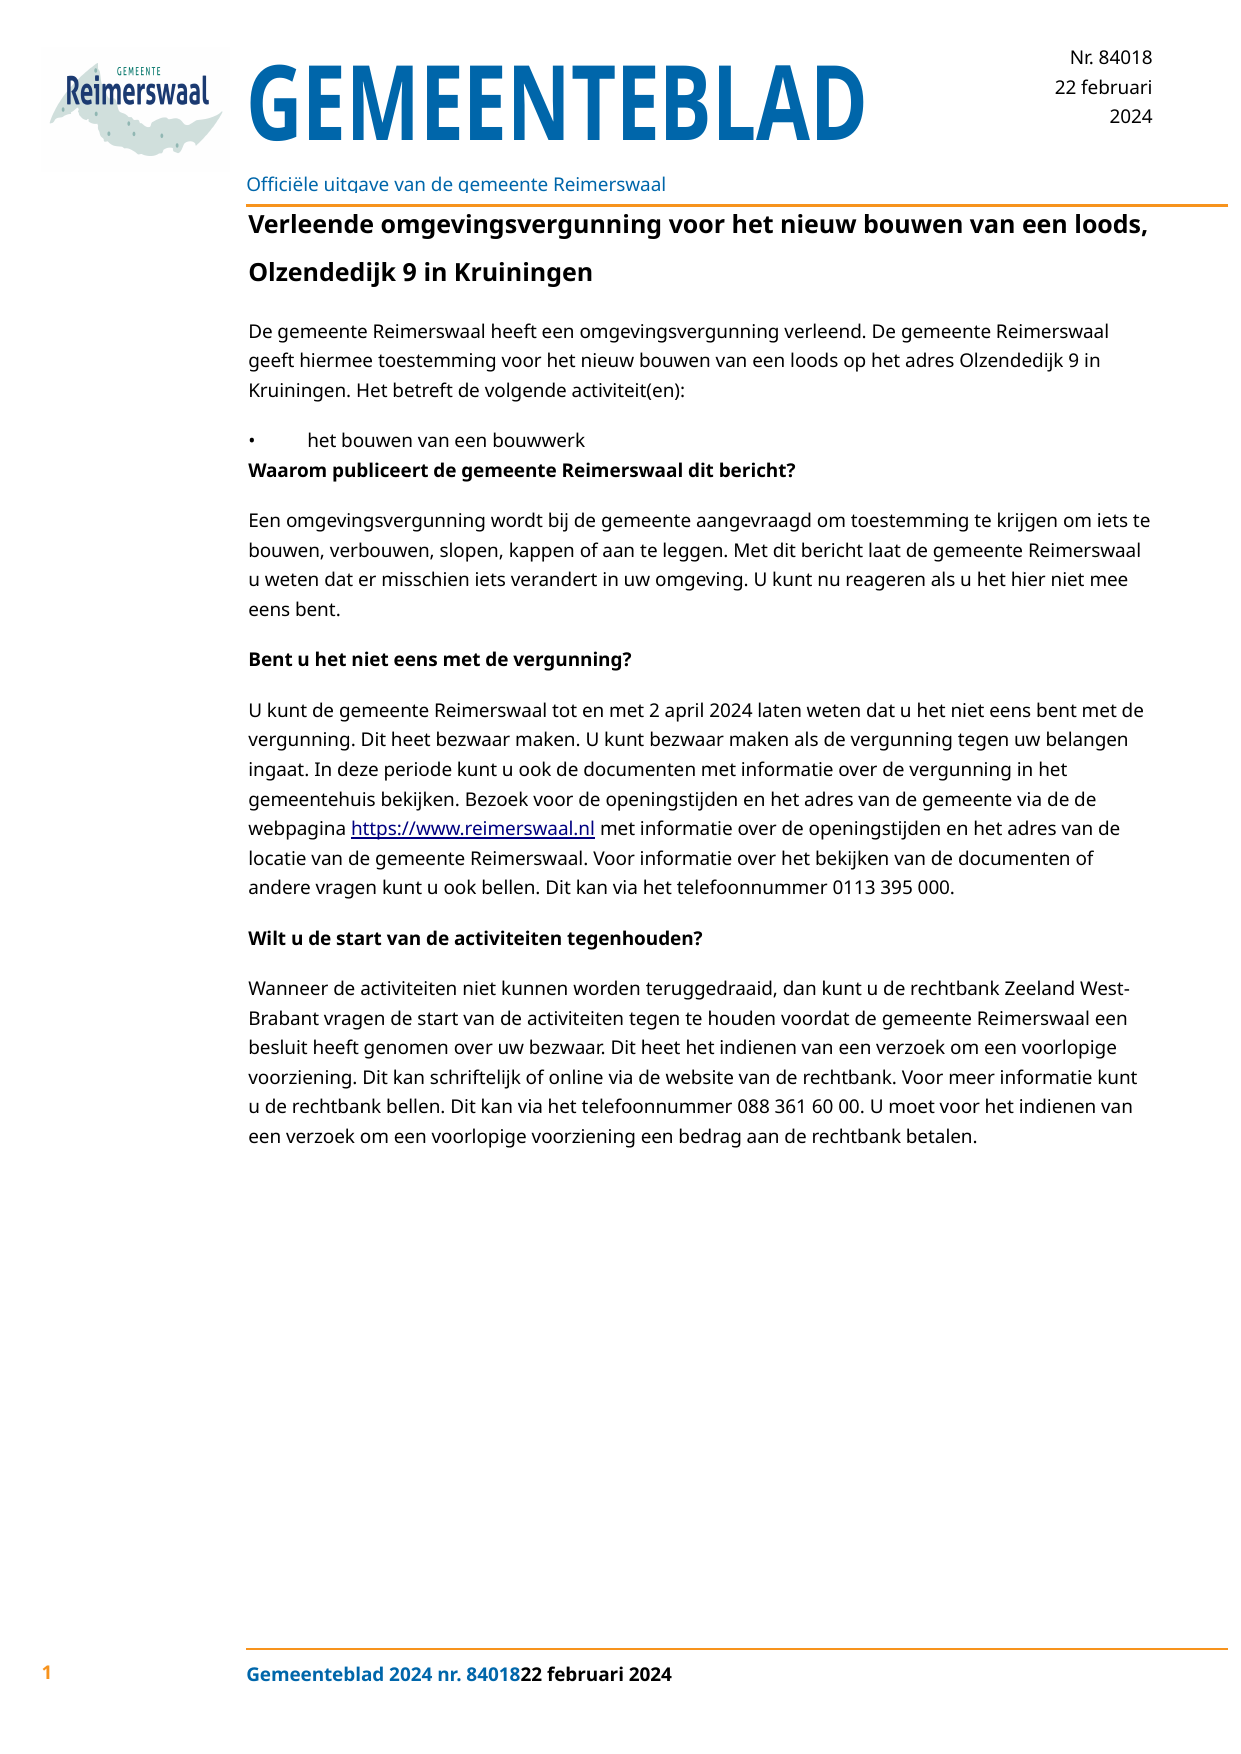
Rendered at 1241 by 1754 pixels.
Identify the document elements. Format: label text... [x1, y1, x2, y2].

text Wilt u de start van de activiteiten tegenhouden? [248, 925, 1152, 951]
text De gemeente Reimerswaal heeft een omgevingsvergunning verleend. De gemeente Reimerswaal geeft hiermee toestemming voor het nieuw bouwen van een loods op het adres Olzendedijk 9 in Kruiningen. Het betreft de volgende activiteit(en): [248, 318, 1152, 403]
picture [41, 47, 231, 172]
text Bent u het niet eens met de vergunning? [248, 647, 1152, 672]
text Waarom publiceert de gemeente Reimerswaal dit bericht? [248, 457, 1152, 483]
text Wanneer de activiteiten niet kunnen worden teruggedraaid, dan kunt u de rechtbank Zeeland West-Brabant vragen de start van de activiteiten tegen te houden voordat de gemeente Reimerswaal een besluit heeft genomen over uw bezwaar. Dit heet het indienen van een verzoek om een voorlopige voorziening. Dit kan schriftelijk of online via de website van de rechtbank. Voor meer informatie kunt u de rechtbank bellen. Dit kan via het telefoonnummer 088 361 60 00. U moet voor het indienen van een verzoek om een voorlopige voorziening een bedrag aan de rechtbank betalen. [248, 975, 1152, 1149]
text Verleende omgevingsvergunning voor het nieuw bouwen van een loods, Olzendedijk 9 in Kruiningen [248, 207, 1152, 288]
text Een omgevingsvergunning wordt bij de gemeente aangevraagd om toestemming te krijgen om iets te bouwen, verbouwen, slopen, kappen of aan te leggen. Met dit bericht laat de gemeente Reimerswaal u weten dat er misschien iets verandert in uw omgeving. U kunt nu reageren als u het hier niet mee eens bent. [248, 507, 1152, 622]
text U kunt de gemeente Reimerswaal tot en met 2 april 2024 laten weten dat u het niet eens bent met de vergunning. Dit heet bezwaar maken. U kunt bezwaar maken als de vergunning tegen uw belangen ingaat. In deze periode kunt u ook de documenten met informatie over de vergunning in het gemeentehuis bekijken. Bezoek voor de openingstijden en het adres van de gemeente via de de webpagina https://www.reimerswaal.nl met informatie over de openingstijden en het adres van de locatie van de gemeente Reimerswaal. Voor informatie over het bekijken van de documenten of andere vragen kunt u ook bellen. Dit kan via het telefoonnummer 0113 395 000. [248, 697, 1152, 900]
list het bouwen van een bouwwerk [248, 427, 1152, 453]
